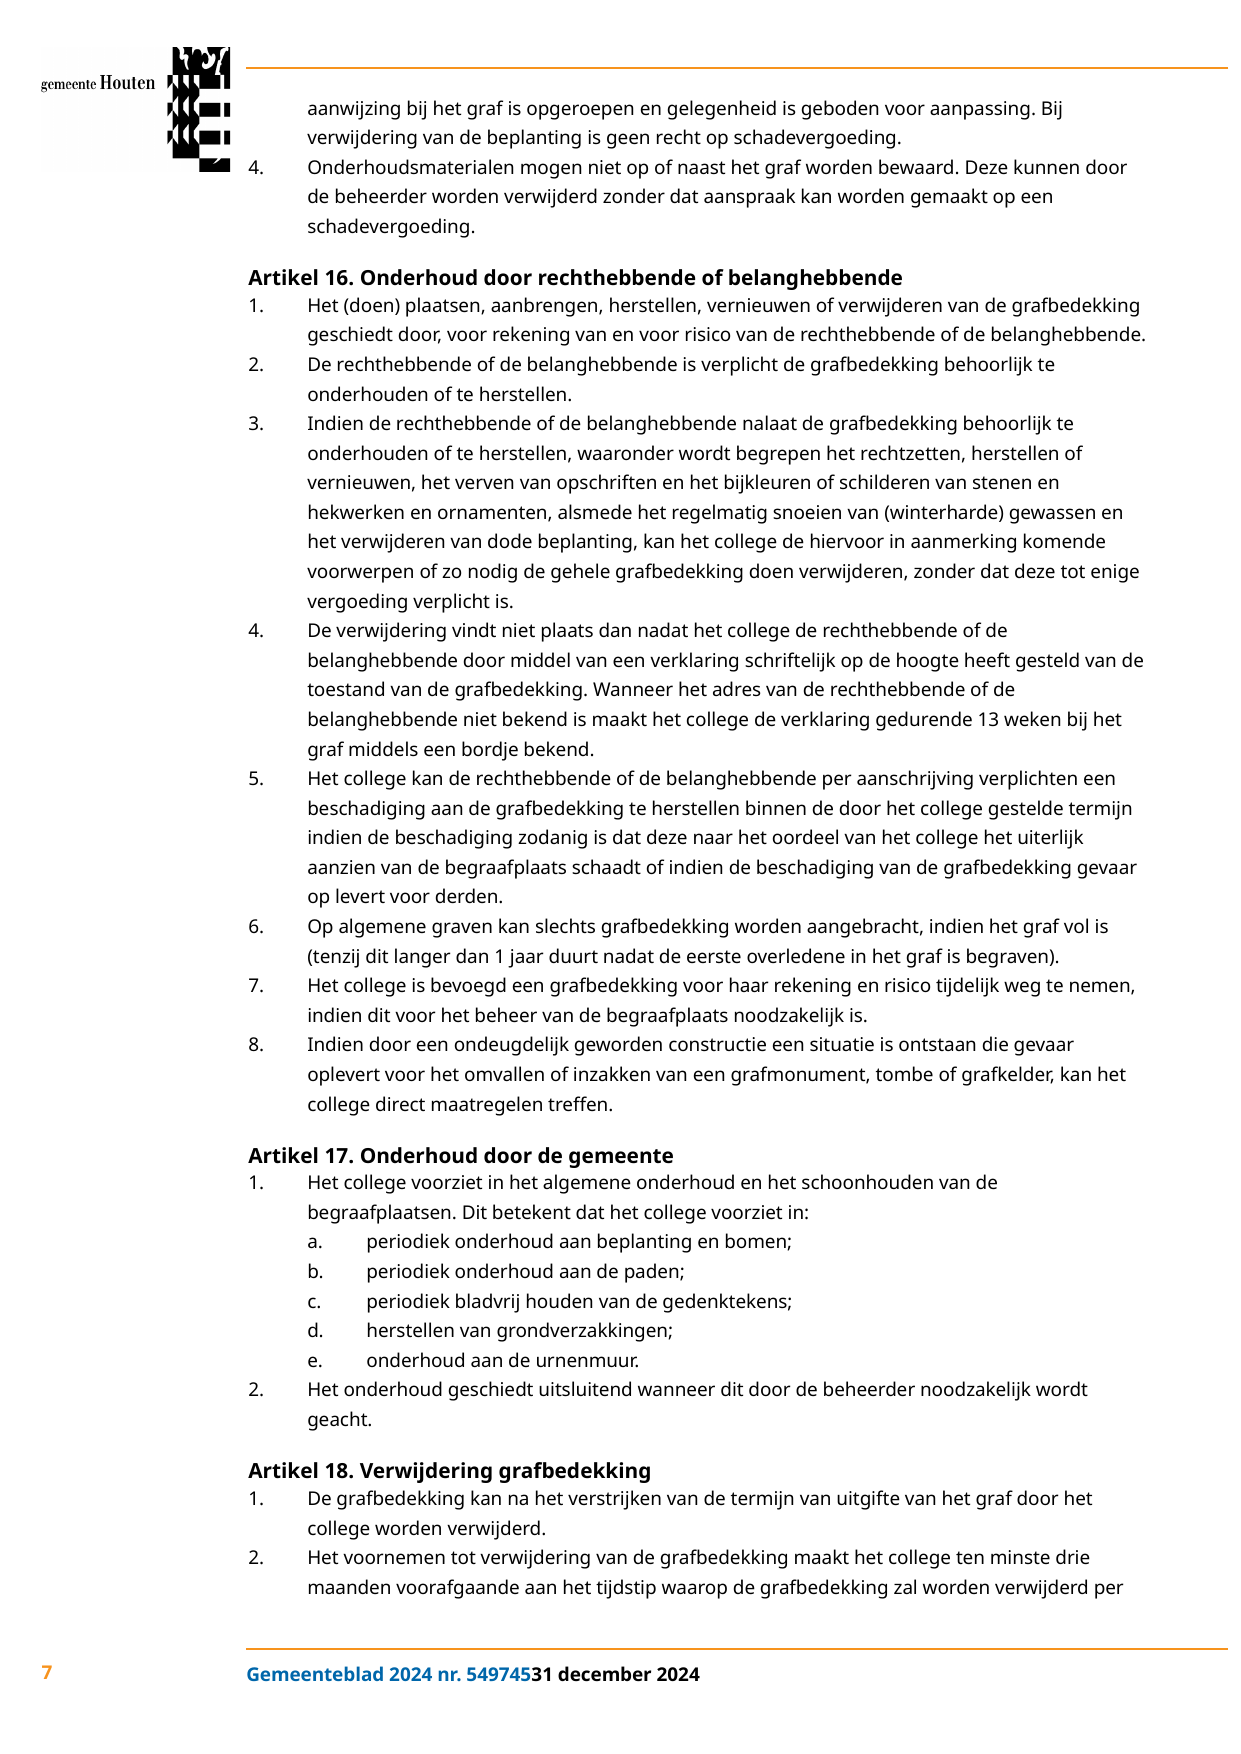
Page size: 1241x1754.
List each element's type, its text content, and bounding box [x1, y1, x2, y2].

list periodiek onderhoud aan beplanting en bomen; [307, 1229, 1152, 1254]
list periodiek bladvrij houden van de gedenktekens; [307, 1288, 1152, 1314]
list Het college voorziet in het algemene onderhoud en het schoonhouden van de begraafplaatsen. Dit betekent dat het college voorziet in: [248, 1169, 1152, 1225]
list periodiek onderhoud aan de paden; [307, 1258, 1152, 1284]
text Artikel 18. Verwijdering grafbedekking [248, 1457, 1152, 1485]
list Het college kan de rechthebbende of de belanghebbende per aanschrijving verplichten een beschadiging aan de grafbedekking te herstellen binnen de door het college gestelde termijn indien de beschadiging zodanig is dat deze naar het oordeel van het college het uiterlijk aanzien van de begraafplaats schaadt of indien de beschadiging van de grafbedekking gevaar op levert voor derden. [248, 765, 1152, 909]
list Het college is bevoegd een grafbedekking voor haar rekening en risico tijdelijk weg te nemen, indien dit voor het beheer van de begraafplaats noodzakelijk is. [248, 972, 1152, 1028]
text Artikel 17. Onderhoud door de gemeente [248, 1141, 1152, 1169]
picture [41, 47, 231, 172]
list herstellen van grondverzakkingen; [307, 1317, 1152, 1343]
list Het (doen) plaatsen, aanbrengen, herstellen, vernieuwen of verwijderen van de grafbedekking geschiedt door, voor rekening van en voor risico van de rechthebbende of de belanghebbende. [248, 292, 1152, 347]
list Onderhoudsmaterialen mogen niet op of naast het graf worden bewaard. Deze kunnen door de beheerder worden verwijderd zonder dat aanspraak kan worden gemaakt op een schadevergoeding. [248, 154, 1152, 239]
text Artikel 16. Onderhoud door rechthebbende of belanghebbende [248, 263, 1152, 292]
list Het onderhoud geschiedt uitsluitend wanneer dit door de beheerder noodzakelijk wordt geacht. [248, 1377, 1152, 1432]
list De grafbedekking kan na het verstrijken van de termijn van uitgifte van het graf door het college worden verwijderd. [248, 1485, 1152, 1540]
list Op algemene graven kan slechts grafbedekking worden aangebracht, indien het graf vol is (tenzij dit langer dan 1 jaar duurt nadat de eerste overledene in het graf is begraven). [248, 913, 1152, 968]
list Het voornemen tot verwijdering van de grafbedekking maakt het college ten minste drie maanden voorafgaande aan het tijdstip waarop de grafbedekking zal worden verwijderd per [248, 1544, 1152, 1599]
list Indien de rechthebbende of de belanghebbende nalaat de grafbedekking behoorlijk te onderhouden of te herstellen, waaronder wordt begrepen het rechtzetten, herstellen of vernieuwen, het verven van opschriften en het bijkleuren of schilderen van stenen en hekwerken en ornamenten, alsmede het regelmatig snoeien van (winterharde) gewassen en het verwijderen van dode beplanting, kan het college de hiervoor in aanmerking komende voorwerpen of zo nodig de gehele grafbedekking doen verwijderen, zonder dat deze tot enige vergoeding verplicht is. [248, 410, 1152, 613]
list De rechthebbende of de belanghebbende is verplicht de grafbedekking behoorlijk te onderhouden of te herstellen. [248, 351, 1152, 406]
list aanwijzing bij het graf is opgeroepen en gelegenheid is geboden voor aanpassing. Bij verwijdering van de beplanting is geen recht op schadevergoeding. [248, 95, 1152, 150]
list onderhoud aan de urnenmuur. [307, 1347, 1152, 1373]
list Indien door een ondeugdelijk geworden constructie een situatie is ontstaan die gevaar oplevert voor het omvallen of inzakken van een grafmonument, tombe of grafkelder, kan het college direct maatregelen treffen. [248, 1032, 1152, 1116]
list De verwijdering vindt niet plaats dan nadat het college de rechthebbende of de belanghebbende door middel van een verklaring schriftelijk op de hoogte heeft gesteld van de toestand van de grafbedekking. Wanneer het adres van de rechthebbende of de belanghebbende niet bekend is maakt het college de verklaring gedurende 13 weken bij het graf middels een bordje bekend. [248, 617, 1152, 761]
